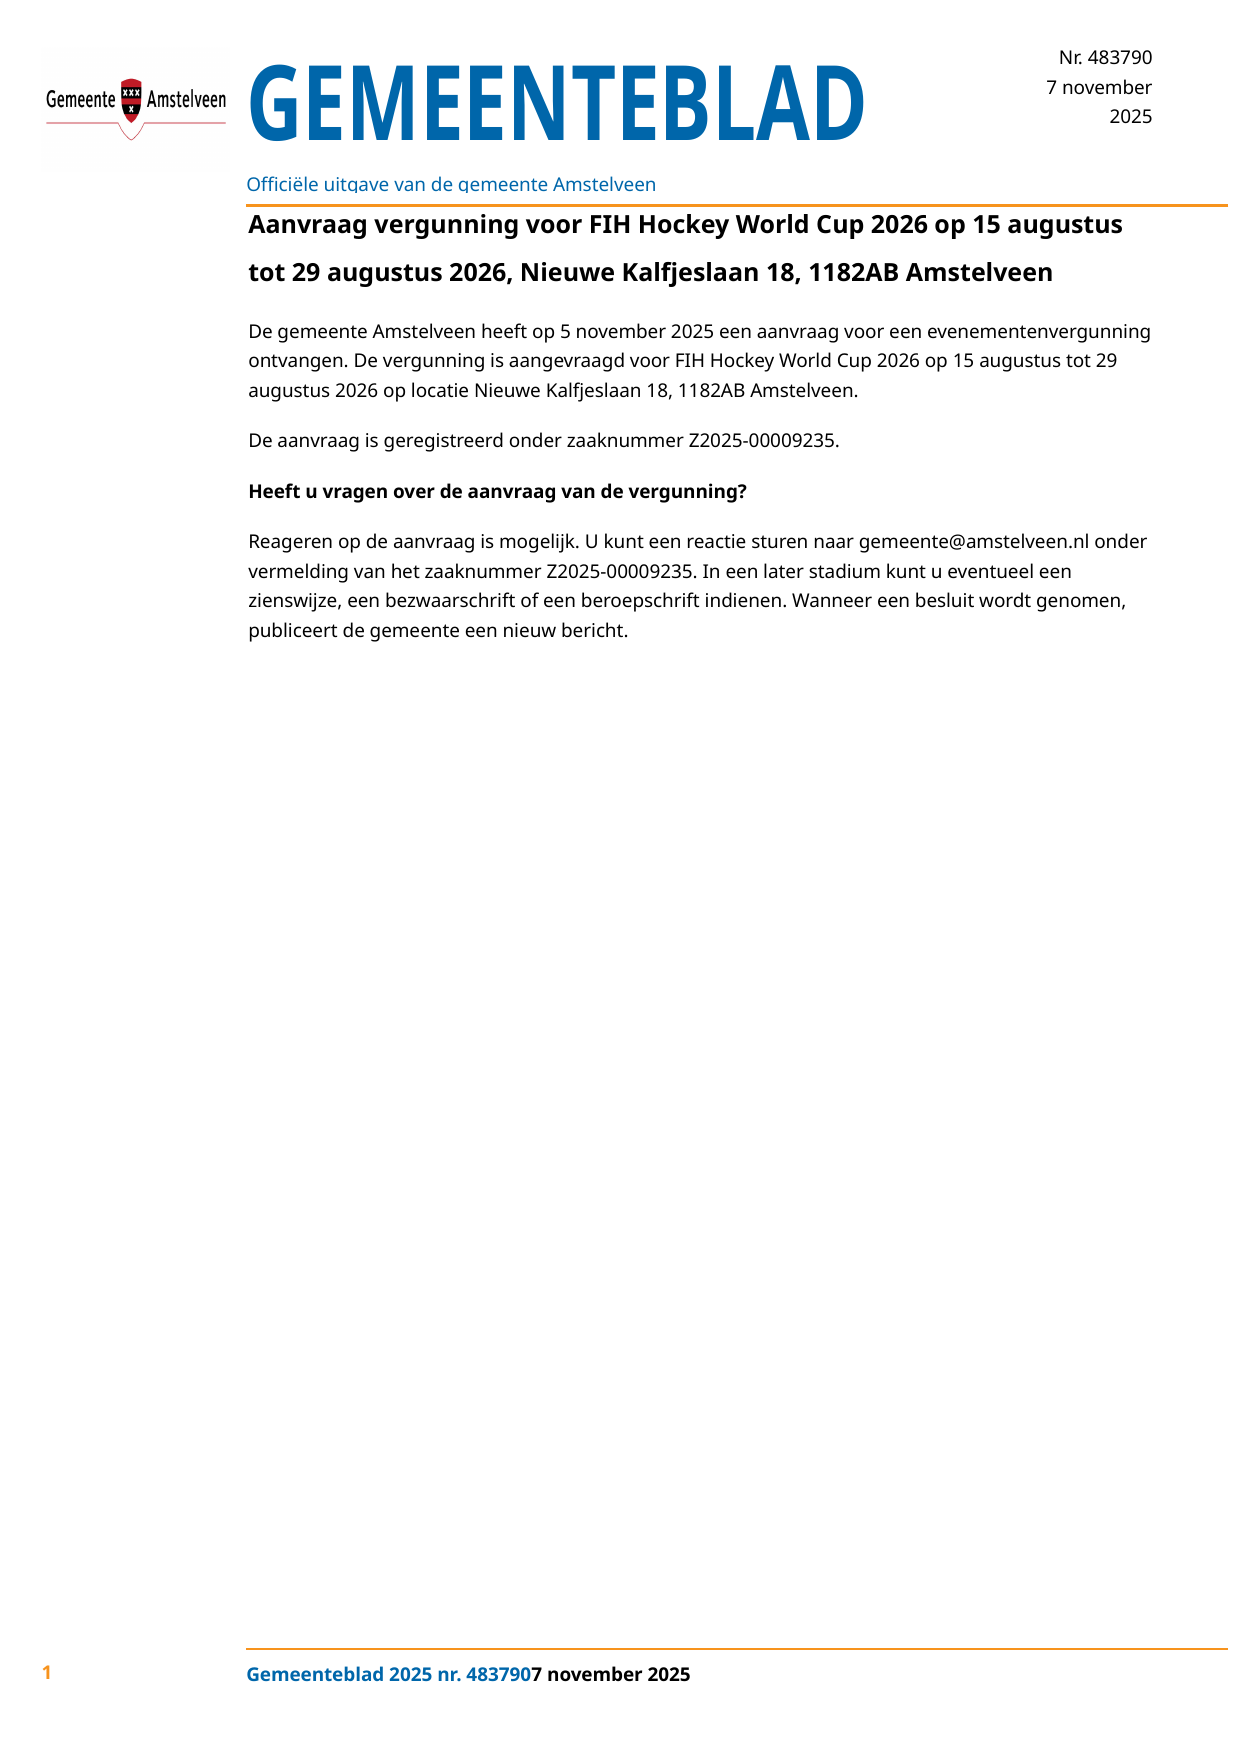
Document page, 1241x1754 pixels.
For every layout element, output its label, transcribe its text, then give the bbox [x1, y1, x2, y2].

picture [41, 47, 231, 172]
text Reageren op de aanvraag is mogelijk. U kunt een reactie sturen naar gemeente@amstelveen.nl onder vermelding van het zaaknummer Z2025-00009235. In een later stadium kunt u eventueel een zienswijze, een bezwaarschrift of een beroepschrift indienen. Wanneer een besluit wordt genomen, publiceert de gemeente een nieuw bericht. [248, 528, 1152, 643]
text De gemeente Amstelveen heeft op 5 november 2025 een aanvraag voor een evenementenvergunning ontvangen. De vergunning is aangevraagd voor FIH Hockey World Cup 2026 op 15 augustus tot 29 augustus 2026 op locatie Nieuwe Kalfjeslaan 18, 1182AB Amstelveen. [248, 318, 1152, 403]
text Heeft u vragen over de aanvraag van de vergunning? [248, 478, 1152, 504]
text Aanvraag vergunning voor FIH Hockey World Cup 2026 op 15 augustus tot 29 augustus 2026, Nieuwe Kalfjeslaan 18, 1182AB Amstelveen [248, 207, 1152, 288]
text De aanvraag is geregistreerd onder zaaknummer Z2025-00009235. [248, 427, 1152, 453]
